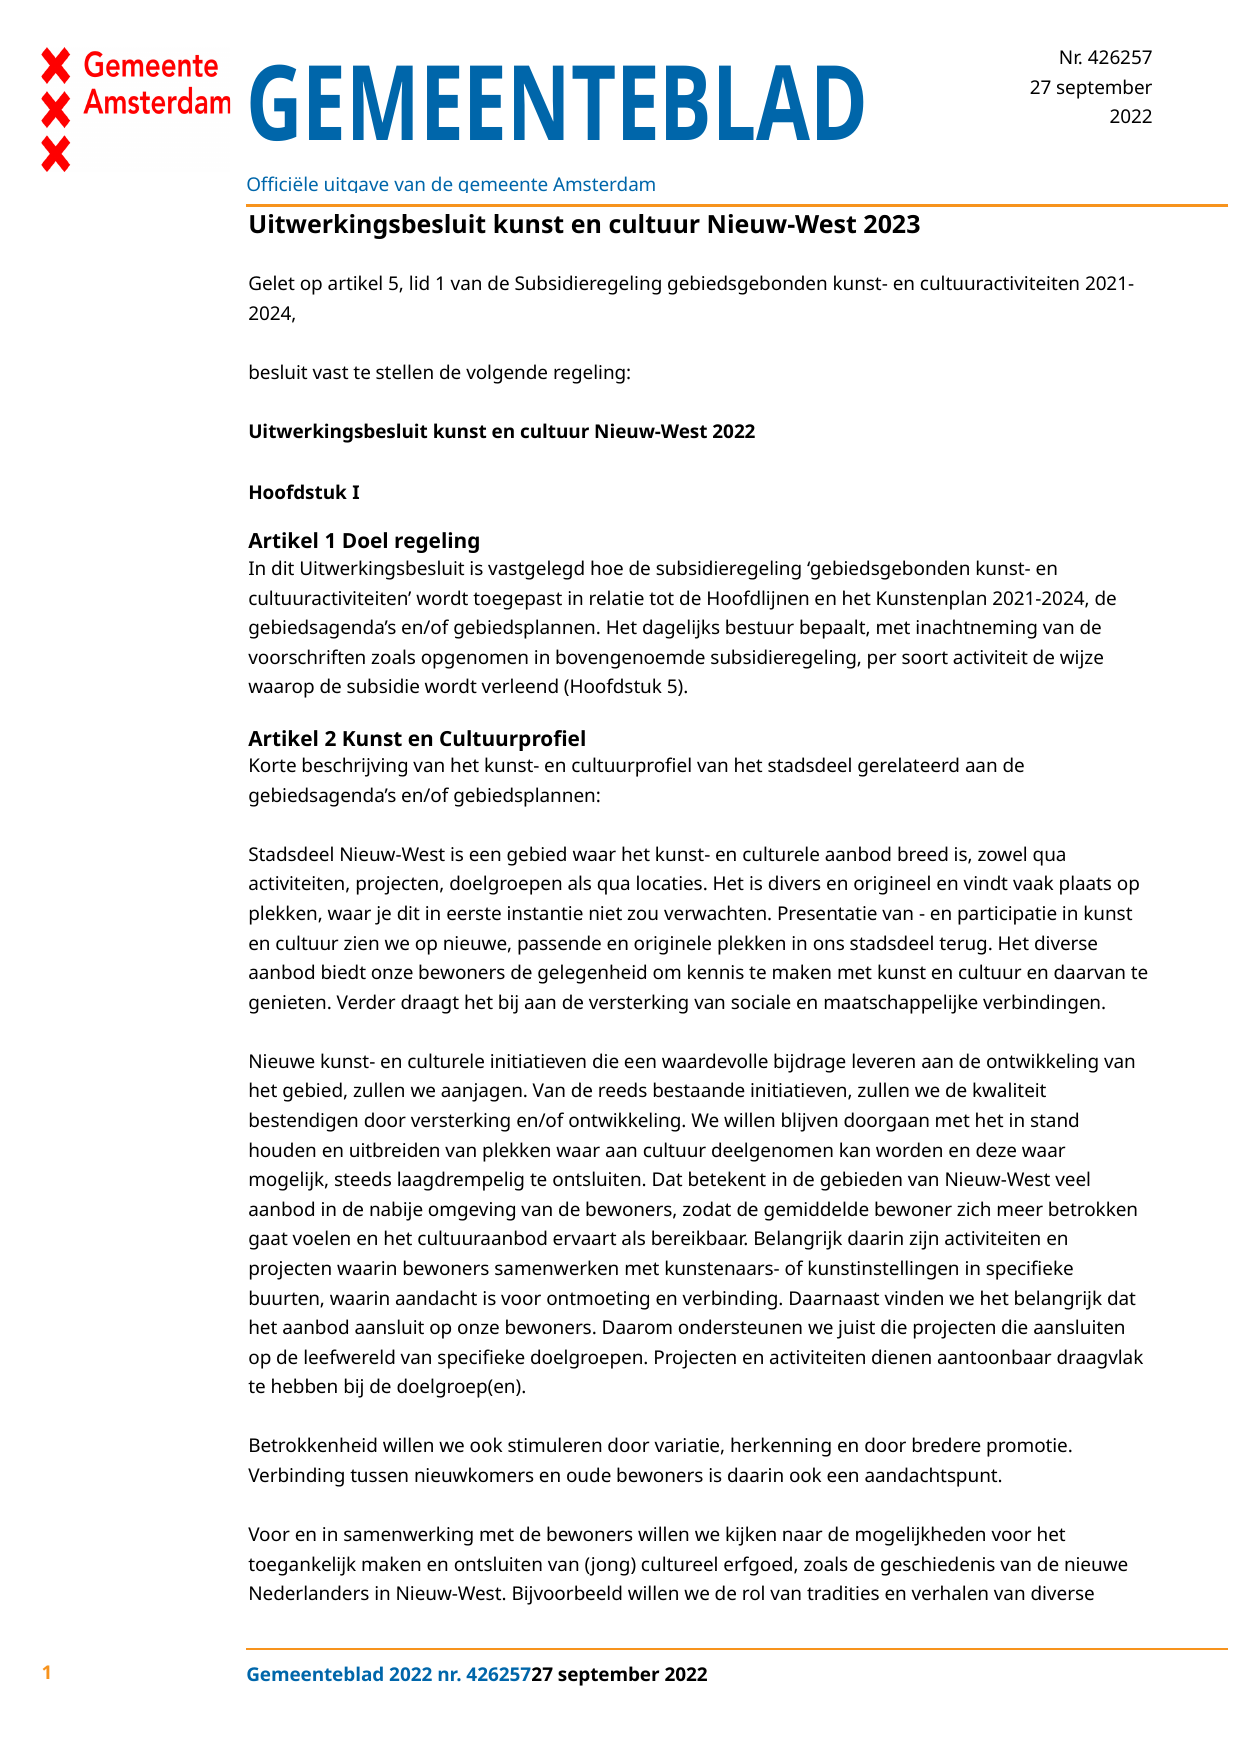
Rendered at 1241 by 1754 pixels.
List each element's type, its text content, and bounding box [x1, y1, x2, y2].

text In dit Uitwerkingsbesluit is vastgelegd hoe de subsidieregeling ‘gebiedsgebonden kunst- en cultuuractiviteiten’ wordt toegepast in relatie tot de Hoofdlijnen en het Kunstenplan 2021-2024, de gebiedsagenda’s en/of gebiedsplannen. Het dagelijks bestuur bepaalt, met inachtneming van de voorschriften zoals opgenomen in bovengenoemde subsidieregeling, per soort activiteit de wijze waarop de subsidie wordt verleend (Hoofdstuk 5). [248, 555, 1152, 699]
text Artikel 2 Kunst en Cultuurprofiel [248, 724, 1152, 752]
text Uitwerkingsbesluit kunst en cultuur Nieuw-West 2023 [248, 207, 1152, 241]
picture [41, 47, 231, 172]
text Hoofdstuk I [248, 477, 1152, 506]
text besluit vast te stellen de volgende regeling: [248, 359, 1152, 385]
text Nieuwe kunst- en culturele initiatieven die een waardevolle bijdrage leveren aan de ontwikkeling van het gebied, zullen we aanjagen. Van de reeds bestaande initiatieven, zullen we de kwaliteit bestendigen door versterking en/of ontwikkeling. We willen blijven doorgaan met het in stand houden en uitbreiden van plekken waar aan cultuur deelgenomen kan worden en deze waar mogelijk, steeds laagdrempelig te ontsluiten. Dat betekent in de gebieden van Nieuw-West veel aanbod in de nabije omgeving van de bewoners, zodat de gemiddelde bewoner zich meer betrokken gaat voelen en het cultuuraanbod ervaart als bereikbaar. Belangrijk daarin zijn activiteiten en projecten waarin bewoners samenwerken met kunstenaars- of kunstinstellingen in specifieke buurten, waarin aandacht is voor ontmoeting en verbinding. Daarnaast vinden we het belangrijk dat het aanbod aansluit op onze bewoners. Daarom ondersteunen we juist die projecten die aansluiten op de leefwereld van specifieke doelgroepen. Projecten en activiteiten dienen aantoonbaar draagvlak te hebben bij de doelgroep(en). [248, 1048, 1152, 1399]
text Artikel 1 Doel regeling [248, 527, 1152, 555]
text Gelet op artikel 5, lid 1 van de Subsidieregeling gebiedsgebonden kunst- en cultuuractiviteiten 2021-2024, [248, 270, 1152, 326]
text Betrokkenheid willen we ook stimuleren door variatie, herkenning en door bredere promotie. Verbinding tussen nieuwkomers en oude bewoners is daarin ook een aandachtspunt. [248, 1433, 1152, 1488]
text Voor en in samenwerking met de bewoners willen we kijken naar de mogelijkheden voor het toegankelijk maken en ontsluiten van (jong) cultureel erfgoed, zoals de geschiedenis van de nieuwe Nederlanders in Nieuw-West. Bijvoorbeeld willen we de rol van tradities en verhalen van diverse [248, 1521, 1152, 1606]
text Stadsdeel Nieuw-West is een gebied waar het kunst- en culturele aanbod breed is, zowel qua activiteiten, projecten, doelgroepen als qua locaties. Het is divers en origineel en vindt vaak plaats op plekken, waar je dit in eerste instantie niet zou verwachten. Presentatie van - en participatie in kunst en cultuur zien we op nieuwe, passende en originele plekken in ons stadsdeel terug. Het diverse aanbod biedt onze bewoners de gelegenheid om kennis te maken met kunst en cultuur en daarvan te genieten. Verder draagt het bij aan de versterking van sociale en maatschappelijke verbindingen. [248, 841, 1152, 1015]
text Uitwerkingsbesluit kunst en cultuur Nieuw-West 2022 [248, 418, 1152, 444]
text Korte beschrijving van het kunst- en cultuurprofiel van het stadsdeel gerelateerd aan de gebiedsagenda’s en/of gebiedsplannen: [248, 752, 1152, 808]
